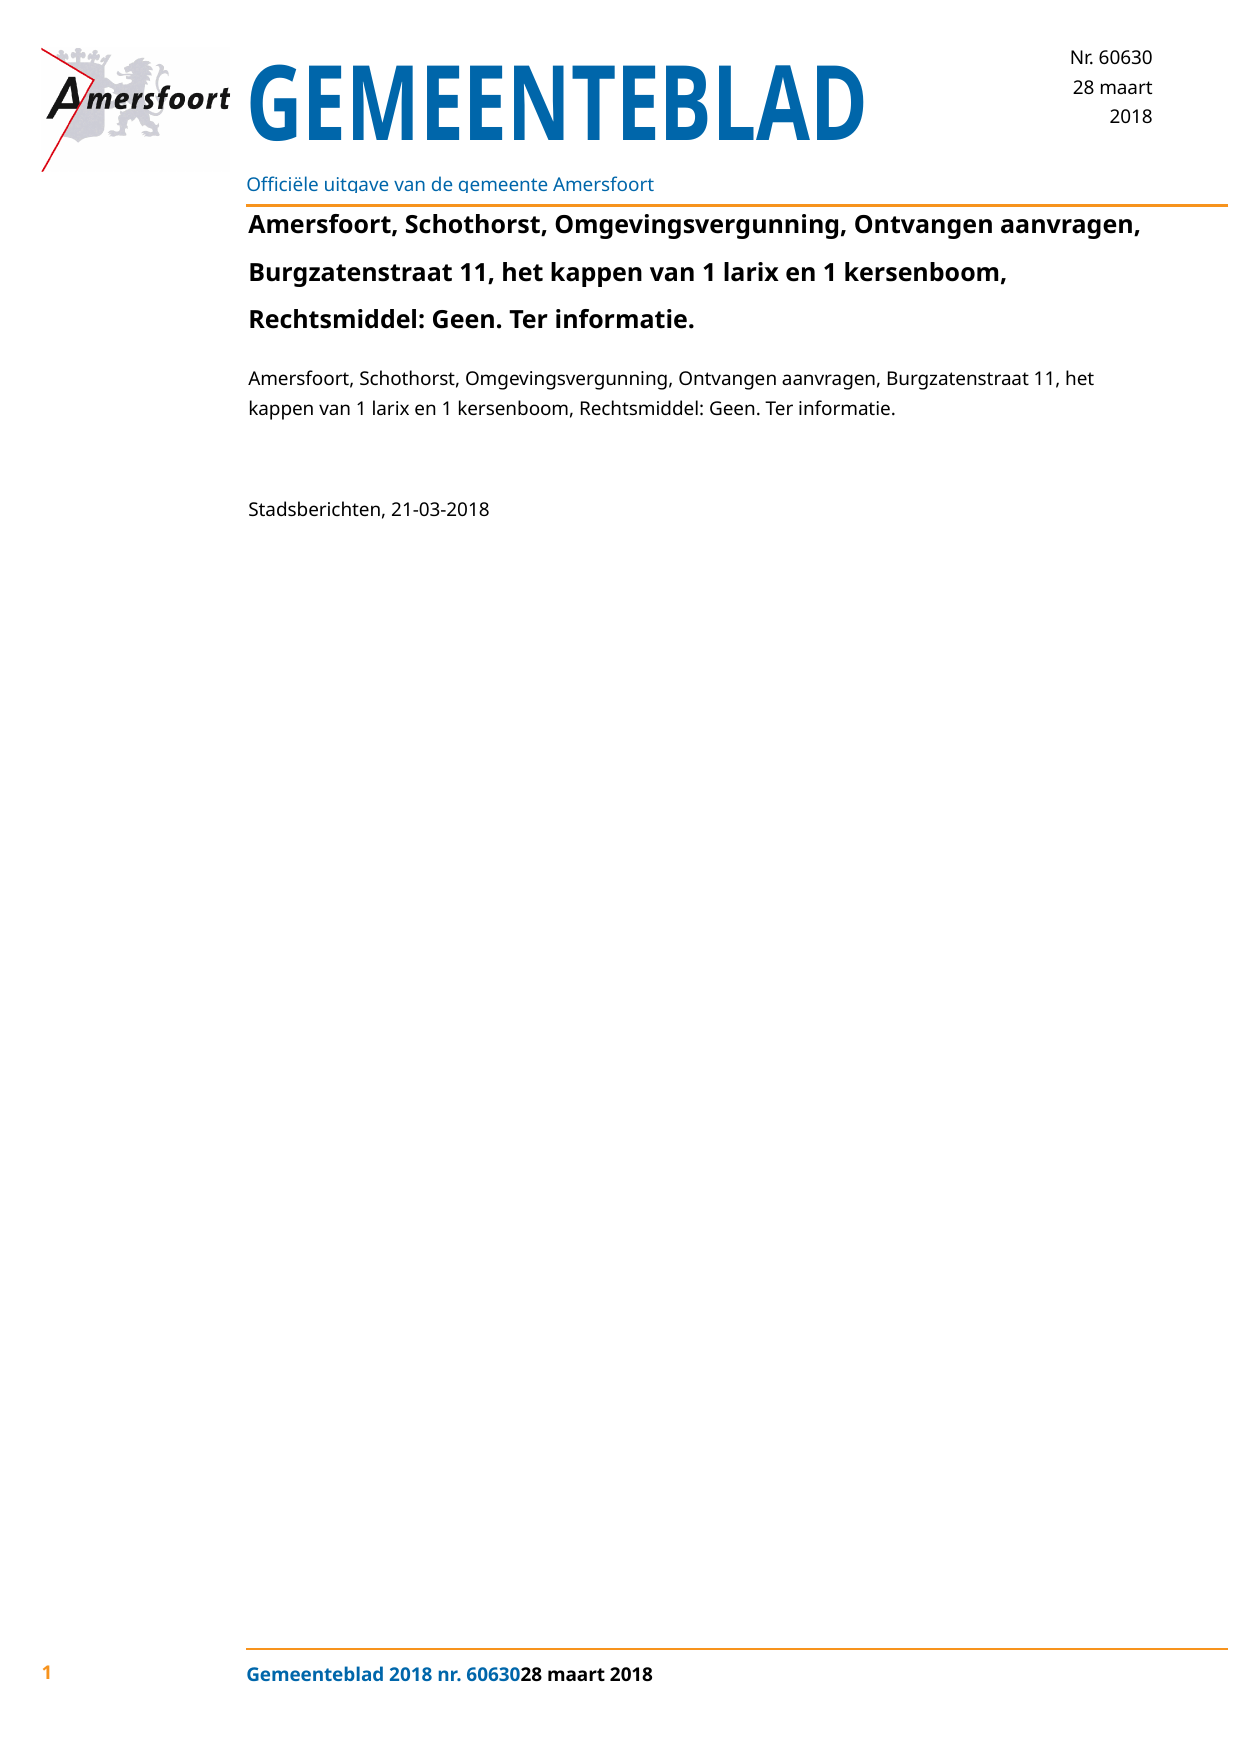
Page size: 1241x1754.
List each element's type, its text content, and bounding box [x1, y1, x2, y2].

picture [41, 47, 231, 172]
text Stadsberichten, 21-03-2018 [248, 496, 1152, 522]
text Amersfoort, Schothorst, Omgevingsvergunning, Ontvangen aanvragen, Burgzatenstraat 11, het kappen van 1 larix en 1 kersenboom, Rechtsmiddel: Geen. Ter informatie. [248, 366, 1152, 421]
text Amersfoort, Schothorst, Omgevingsvergunning, Ontvangen aanvragen, Burgzatenstraat 11, het kappen van 1 larix en 1 kersenboom, Rechtsmiddel: Geen. Ter informatie. [248, 207, 1152, 336]
